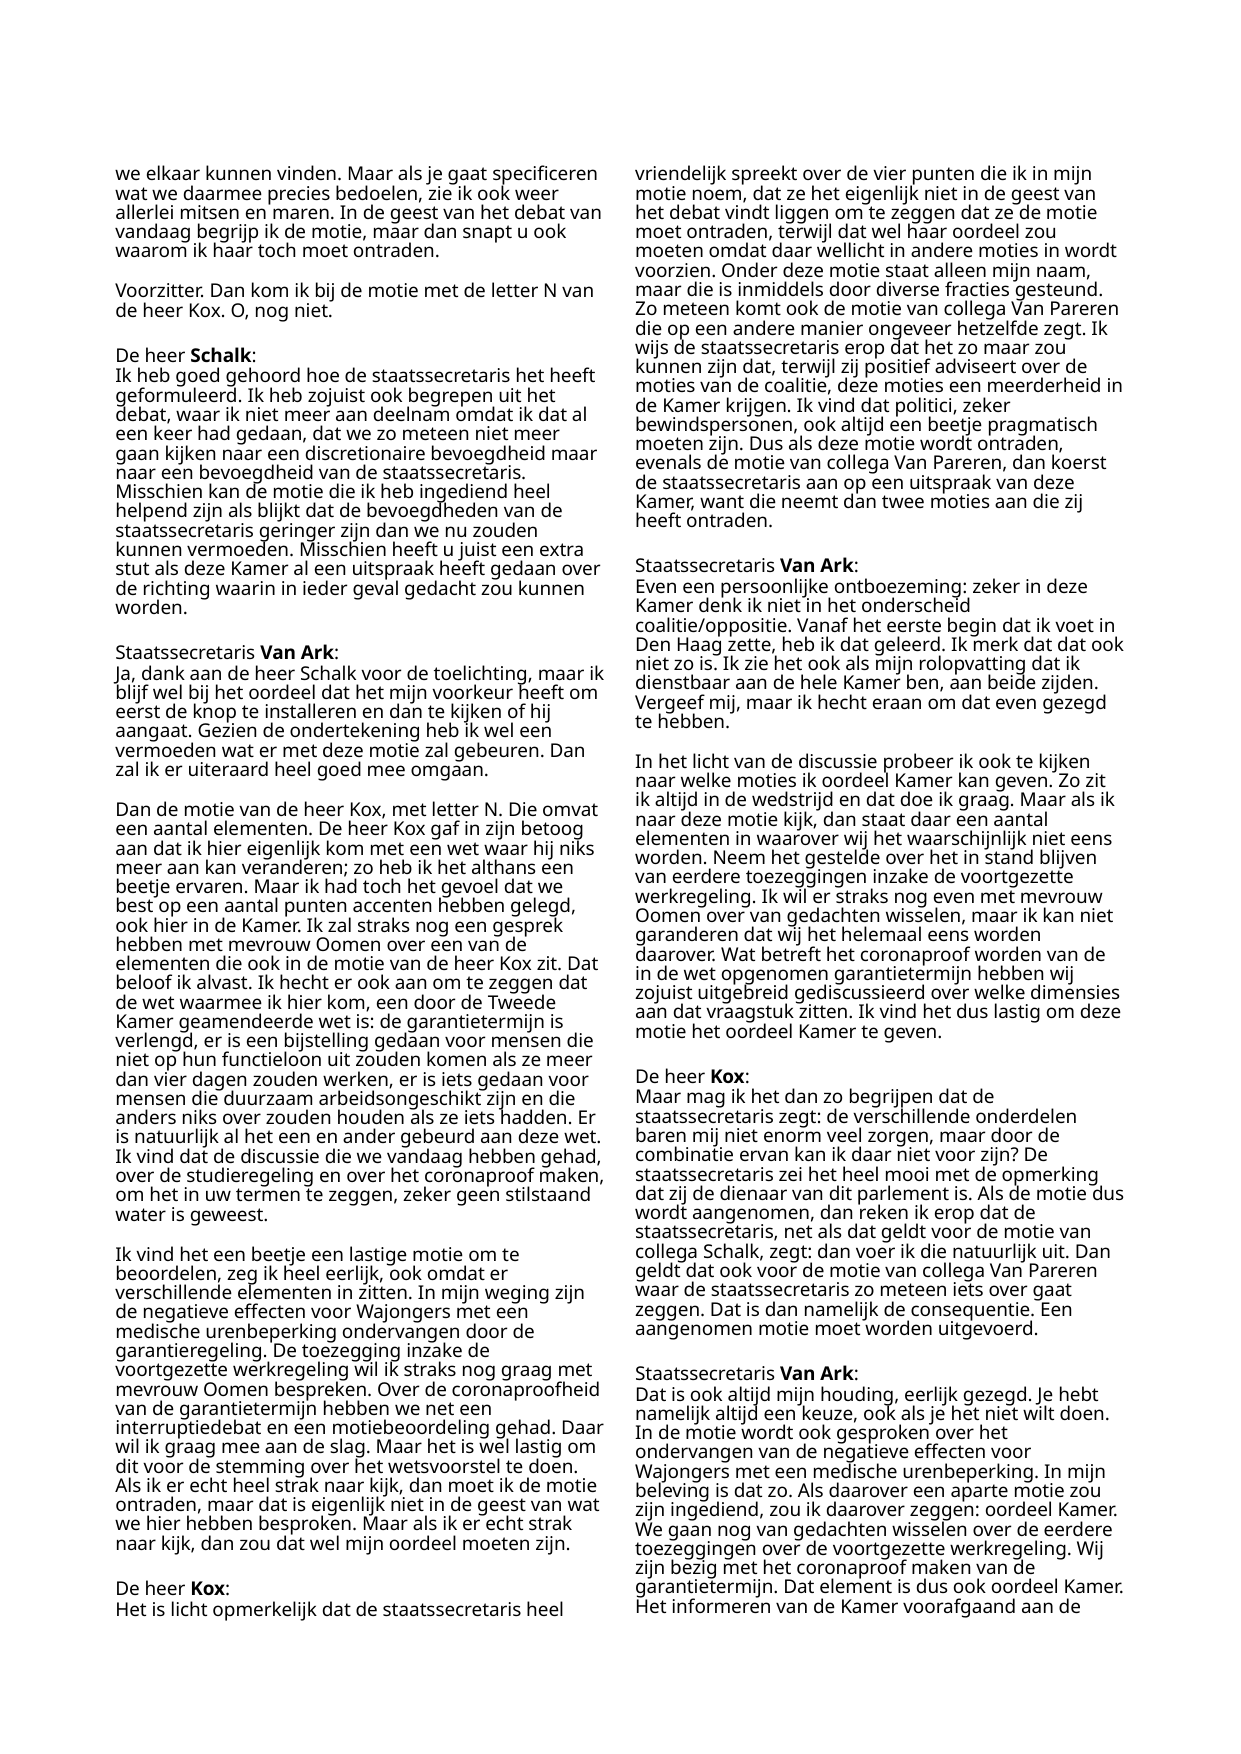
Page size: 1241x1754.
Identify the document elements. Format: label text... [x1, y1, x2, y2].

text Ik heb goed gehoord hoe de staatssecretaris het heeft geformuleerd. Ik heb zojuist ook begrepen uit het debat, waar ik niet meer aan deelnam omdat ik dat al een keer had gedaan, dat we zo meteen niet meer gaan kijken naar een discretionaire bevoegdheid maar naar een bevoegdheid van de staatssecretaris. Misschien kan de motie die ik heb ingediend heel helpend zijn als blijkt dat de bevoegdheden van de staatssecretaris geringer zijn dan we nu zouden kunnen vermoeden. Misschien heeft u juist een extra stut als deze Kamer al een uitspraak heeft gedaan over de richting waarin in ieder geval gedacht zou kunnen worden. [115, 367, 605, 618]
text De heer Kox: [115, 1575, 605, 1601]
text De heer Schalk: [115, 342, 605, 367]
text Maar mag ik het dan zo begrijpen dat de staatssecretaris zegt: de verschillende onderdelen baren mij niet enorm veel zorgen, maar door de combinatie ervan kan ik daar niet voor zijn? De staatssecretaris zei het heel mooi met de opmerking dat zij de dienaar van dit parlement is. Als de motie dus wordt aangenomen, dan reken ik erop dat de staatssecretaris, net als dat geldt voor de motie van collega Schalk, zegt: dan voer ik die natuurlijk uit. Dan geldt dat ook voor de motie van collega Van Pareren waar de staatssecretaris zo meteen iets over gaat zeggen. Dat is dan namelijk de consequentie. Een aangenomen motie moet worden uitgevoerd. [635, 1088, 1125, 1339]
text vriendelijk spreekt over de vier punten die ik in mijn motie noem, dat ze het eigenlijk niet in de geest van het debat vindt liggen om te zeggen dat ze de motie moet ontraden, terwijl dat wel haar oordeel zou moeten omdat daar wellicht in andere moties in wordt voorzien. Onder deze motie staat alleen mijn naam, maar die is inmiddels door diverse fracties gesteund. Zo meteen komt ook de motie van collega Van Pareren die op een andere manier ongeveer hetzelfde zegt. Ik wijs de staatssecretaris erop dat het zo maar zou kunnen zijn dat, terwijl zij positief adviseert over de moties van de coalitie, deze moties een meerderheid in de Kamer krijgen. Ik vind dat politici, zeker bewindspersonen, ook altijd een beetje pragmatisch moeten zijn. Dus als deze motie wordt ontraden, evenals de motie van collega Van Pareren, dan koerst de staatssecretaris aan op een uitspraak van deze Kamer, want die neemt dan twee moties aan die zij heeft ontraden. [635, 165, 1125, 531]
text Dat is ook altijd mijn houding, eerlijk gezegd. Je hebt namelijk altijd een keuze, ook als je het niet wilt doen. In de motie wordt ook gesproken over het ondervangen van de negatieve effecten voor Wajongers met een medische urenbeperking. In mijn beleving is dat zo. Als daarover een aparte motie zou zijn ingediend, zou ik daarover zeggen: oordeel Kamer. We gaan nog van gedachten wisselen over de eerdere toezeggingen over de voortgezette werkregeling. Wij zijn bezig met het coronaproof maken van de garantietermijn. Dat element is dus ook oordeel Kamer. Het informeren van de Kamer voorafgaand aan de [635, 1386, 1125, 1617]
text Dan de motie van de heer Kox, met letter N. Die omvat een aantal elementen. De heer Kox gaf in zijn betoog aan dat ik hier eigenlijk kom met een wet waar hij niks meer aan kan veranderen; zo heb ik het althans een beetje ervaren. Maar ik had toch het gevoel dat we best op een aantal punten accenten hebben gelegd, ook hier in de Kamer. Ik zal straks nog een gesprek hebben met mevrouw Oomen over een van de elementen die ook in de motie van de heer Kox zit. Dat beloof ik alvast. Ik hecht er ook aan om te zeggen dat de wet waarmee ik hier kom, een door de Tweede Kamer geamendeerde wet is: de garantietermijn is verlengd, er is een bijstelling gedaan voor mensen die niet op hun functieloon uit zouden komen als ze meer dan vier dagen zouden werken, er is iets gedaan voor mensen die duurzaam arbeidsongeschikt zijn en die anders niks over zouden houden als ze iets hadden. Er is natuurlijk al het een en ander gebeurd aan deze wet. Ik vind dat de discussie die we vandaag hebben gehad, over de studieregeling en over het coronaproof maken, om het in uw termen te zeggen, zeker geen stilstaand water is geweest. [115, 801, 605, 1225]
text In het licht van de discussie probeer ik ook te kijken naar welke moties ik oordeel Kamer kan geven. Zo zit ik altijd in de wedstrijd en dat doe ik graag. Maar als ik naar deze motie kijk, dan staat daar een aantal elementen in waarover wij het waarschijnlijk niet eens worden. Neem het gestelde over het in stand blijven van eerdere toezeggingen inzake de voortgezette werkregeling. Ik wil er straks nog even met mevrouw Oomen over van gedachten wisselen, maar ik kan niet garanderen dat wij het helemaal eens worden daarover. Wat betreft het coronaproof worden van de in de wet opgenomen garantietermijn hebben wij zojuist uitgebreid gediscussieerd over welke dimensies aan dat vraagstuk zitten. Ik vind het dus lastig om deze motie het oordeel Kamer te geven. [635, 753, 1125, 1042]
text Voorzitter. Dan kom ik bij de motie met de letter N van de heer Kox. O, nog niet. [115, 282, 605, 321]
text Even een persoonlijke ontboezeming: zeker in deze Kamer denk ik niet in het onderscheid coalitie/oppositie. Vanaf het eerste begin dat ik voet in Den Haag zette, heb ik dat geleerd. Ik merk dat dat ook niet zo is. Ik zie het ook als mijn rolopvatting dat ik dienstbaar aan de hele Kamer ben, aan beide zijden. Vergeef mij, maar ik hecht eraan om dat even gezegd te hebben. [635, 578, 1125, 732]
text De heer Kox: [635, 1063, 1125, 1088]
text Ja, dank aan de heer Schalk voor de toelichting, maar ik blijf wel bij het oordeel dat het mijn voorkeur heeft om eerst de knop te installeren en dan te kijken of hij aangaat. Gezien de ondertekening heb ik wel een vermoeden wat er met deze motie zal gebeuren. Dan zal ik er uiteraard heel goed mee omgaan. [115, 664, 605, 780]
text Staatssecretaris Van Ark: [635, 1360, 1125, 1386]
text Het is licht opmerkelijk dat de staatssecretaris heel [115, 1601, 605, 1620]
text Ik vind het een beetje een lastige motie om te beoordelen, zeg ik heel eerlijk, ook omdat er verschillende elementen in zitten. In mijn weging zijn de negatieve effecten voor Wajongers met een medische urenbeperking ondervangen door de garantieregeling. De toezegging inzake de voortgezette werkregeling wil ik straks nog graag met mevrouw Oomen bespreken. Over de coronaproofheid van de garantietermijn hebben we net een interruptiedebat en een motiebeoordeling gehad. Daar wil ik graag mee aan de slag. Maar het is wel lastig om dit voor de stemming over het wetsvoorstel te doen. Als ik er echt heel strak naar kijk, dan moet ik de motie ontraden, maar dat is eigenlijk niet in de geest van wat we hier hebben besproken. Maar als ik er echt strak naar kijk, dan zou dat wel mijn oordeel moeten zijn. [115, 1246, 605, 1554]
text we elkaar kunnen vinden. Maar als je gaat specificeren wat we daarmee precies bedoelen, zie ik ook weer allerlei mitsen en maren. In de geest van het debat van vandaag begrijp ik de motie, maar dan snapt u ook waarom ik haar toch moet ontraden. [115, 165, 605, 262]
text Staatssecretaris Van Ark: [635, 552, 1125, 578]
text Staatssecretaris Van Ark: [115, 639, 605, 664]
